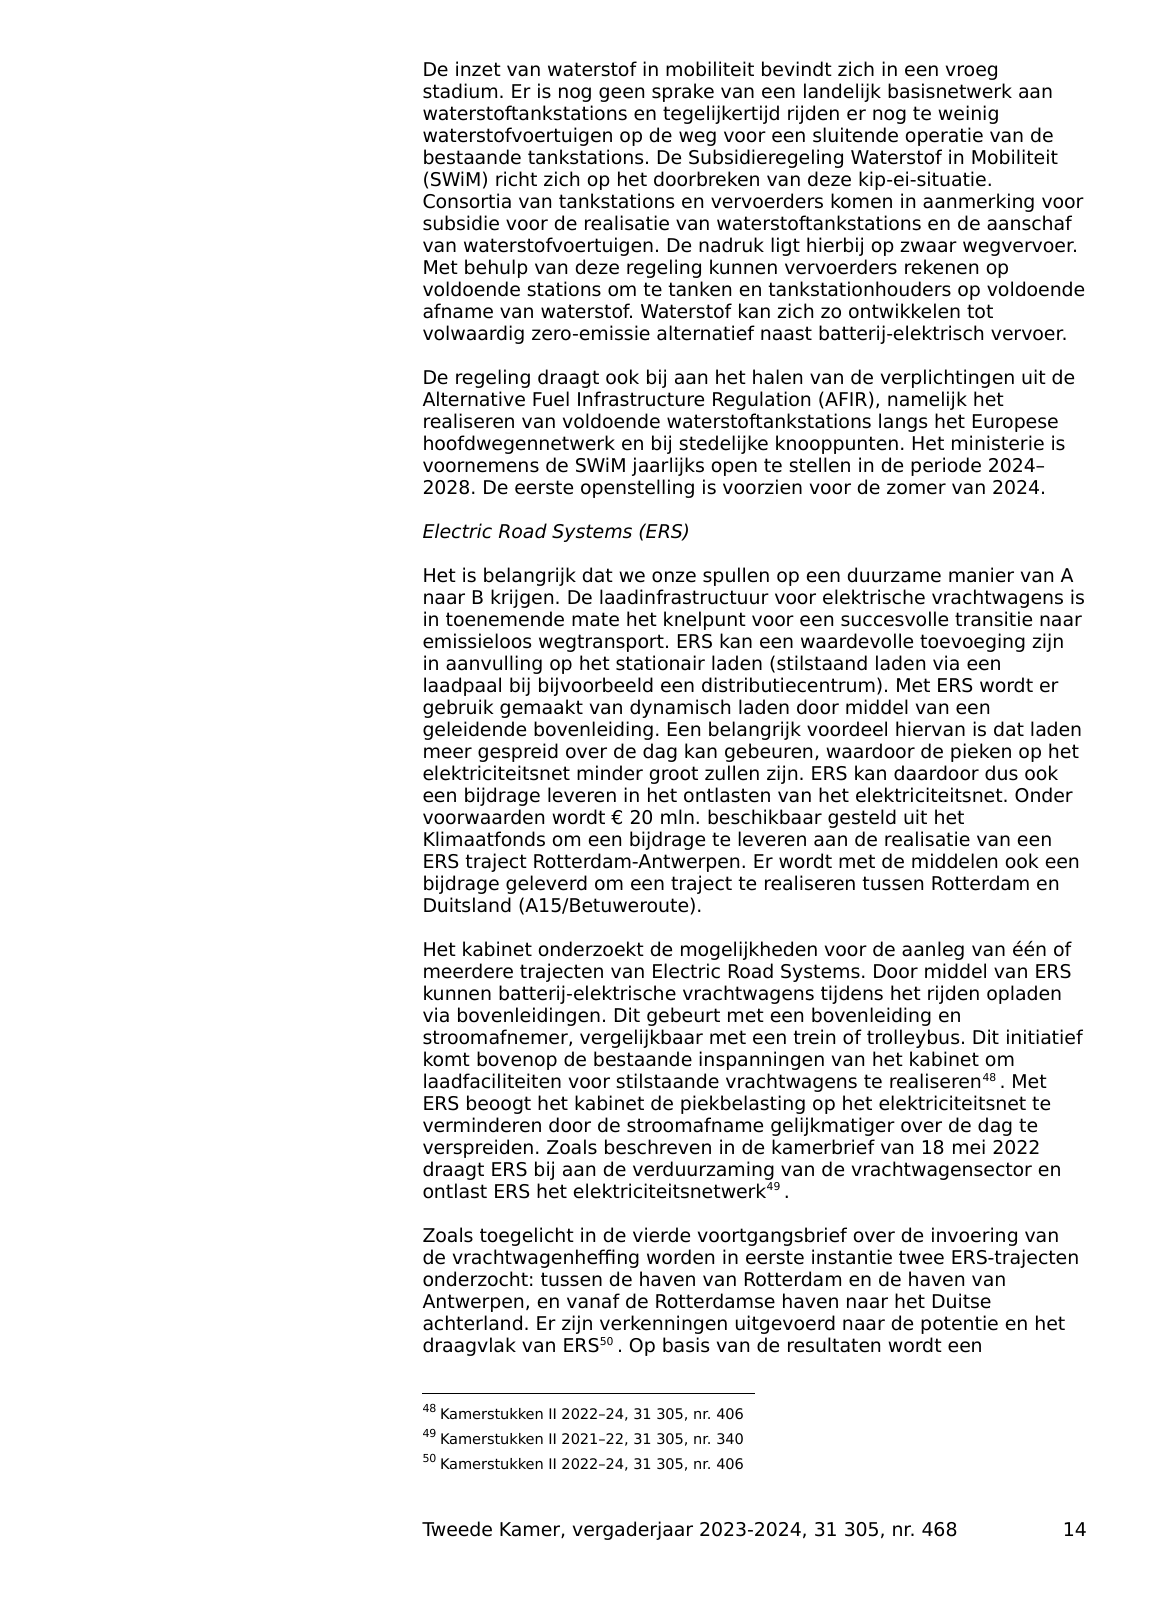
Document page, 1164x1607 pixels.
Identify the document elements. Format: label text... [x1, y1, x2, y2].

text Kamerstukken II 2022–24, 31 305, nr. 406 [422, 1452, 1087, 1474]
text De inzet van waterstof in mobiliteit bevindt zich in een vroeg stadium. Er is nog geen sprake van een landelijk basisnetwerk aan waterstoftankstations en tegelijkertijd rijden er nog te weinig waterstofvoertuigen op de weg voor een sluitende operatie van de bestaande tankstations. De Subsidieregeling Waterstof in Mobiliteit (SWiM) richt zich op het doorbreken van deze kip-ei-situatie. Consortia van tankstations en vervoerders komen in aanmerking voor subsidie voor de realisatie van waterstoftankstations en de aanschaf van waterstofvoertuigen. De nadruk ligt hierbij op zwaar wegvervoer. Met behulp van deze regeling kunnen vervoerders rekenen op voldoende stations om te tanken en tankstationhouders op voldoende afname van waterstof. Waterstof kan zich zo ontwikkelen tot volwaardig zero-emissie alternatief naast batterij-elektrisch vervoer. [422, 59, 1087, 345]
text Kamerstukken II 2021–22, 31 305, nr. 340 [422, 1427, 1087, 1449]
text Het is belangrijk dat we onze spullen op een duurzame manier van A naar B krijgen. De laadinfrastructuur voor elektrische vrachtwagens is in toenemende mate het knelpunt voor een succesvolle transitie naar emissieloos wegtransport. ERS kan een waardevolle toevoeging zijn in aanvulling op het stationair laden (stilstaand laden via een laadpaal bij bijvoorbeeld een distributiecentrum). Met ERS wordt er gebruik gemaakt van dynamisch laden door middel van een geleidende bovenleiding. Een belangrijk voordeel hiervan is dat laden meer gespreid over de dag kan gebeuren, waardoor de pieken op het elektriciteitsnet minder groot zullen zijn. ERS kan daardoor dus ook een bijdrage leveren in het ontlasten van het elektriciteitsnet. Onder voorwaarden wordt € 20 mln. beschikbaar gesteld uit het Klimaatfonds om een bijdrage te leveren aan de realisatie van een ERS traject Rotterdam-Antwerpen. Er wordt met de middelen ook een bijdrage geleverd om een traject te realiseren tussen Rotterdam en Duitsland (A15/Betuweroute). [422, 565, 1087, 917]
text Kamerstukken II 2022–24, 31 305, nr. 406 [422, 1402, 1087, 1424]
text De regeling draagt ook bij aan het halen van de verplichtingen uit de Alternative Fuel Infrastructure Regulation (AFIR), namelijk het realiseren van voldoende waterstoftankstations langs het Europese hoofdwegennetwerk en bij stedelijke knooppunten. Het ministerie is voornemens de SWiM jaarlijks open te stellen in de periode 2024–2028. De eerste openstelling is voorzien voor de zomer van 2024. [422, 367, 1087, 499]
subtitle Electric Road Systems (ERS) [422, 521, 1087, 543]
text Het kabinet onderzoekt de mogelijkheden voor de aanleg van één of meerdere trajecten van Electric Road Systems. Door middel van ERS kunnen batterij-elektrische vrachtwagens tijdens het rijden opladen via bovenleidingen. Dit gebeurt met een bovenleiding en stroomafnemer, vergelijkbaar met een trein of trolleybus. Dit initiatief komt bovenop de bestaande inspanningen van het kabinet om laadfaciliteiten voor stilstaande vrachtwagens te realiseren. Met ERS beoogt het kabinet de piekbelasting op het elektriciteitsnet te verminderen door de stroomafname gelijkmatiger over de dag te verspreiden. Zoals beschreven in de kamerbrief van 18 mei 2022 draagt ERS bij aan de verduurzaming van de vrachtwagensector en ontlast ERS het elektriciteitsnetwerk. [422, 939, 1087, 1203]
text Zoals toegelicht in de vierde voortgangsbrief over de invoering van de vrachtwagenheffing worden in eerste instantie twee ERS-trajecten onderzocht: tussen de haven van Rotterdam en de haven van Antwerpen, en vanaf de Rotterdamse haven naar het Duitse achterland. Er zijn verkenningen uitgevoerd naar de potentie en het draagvlak van ERS. Op basis van de resultaten wordt een [422, 1225, 1087, 1357]
